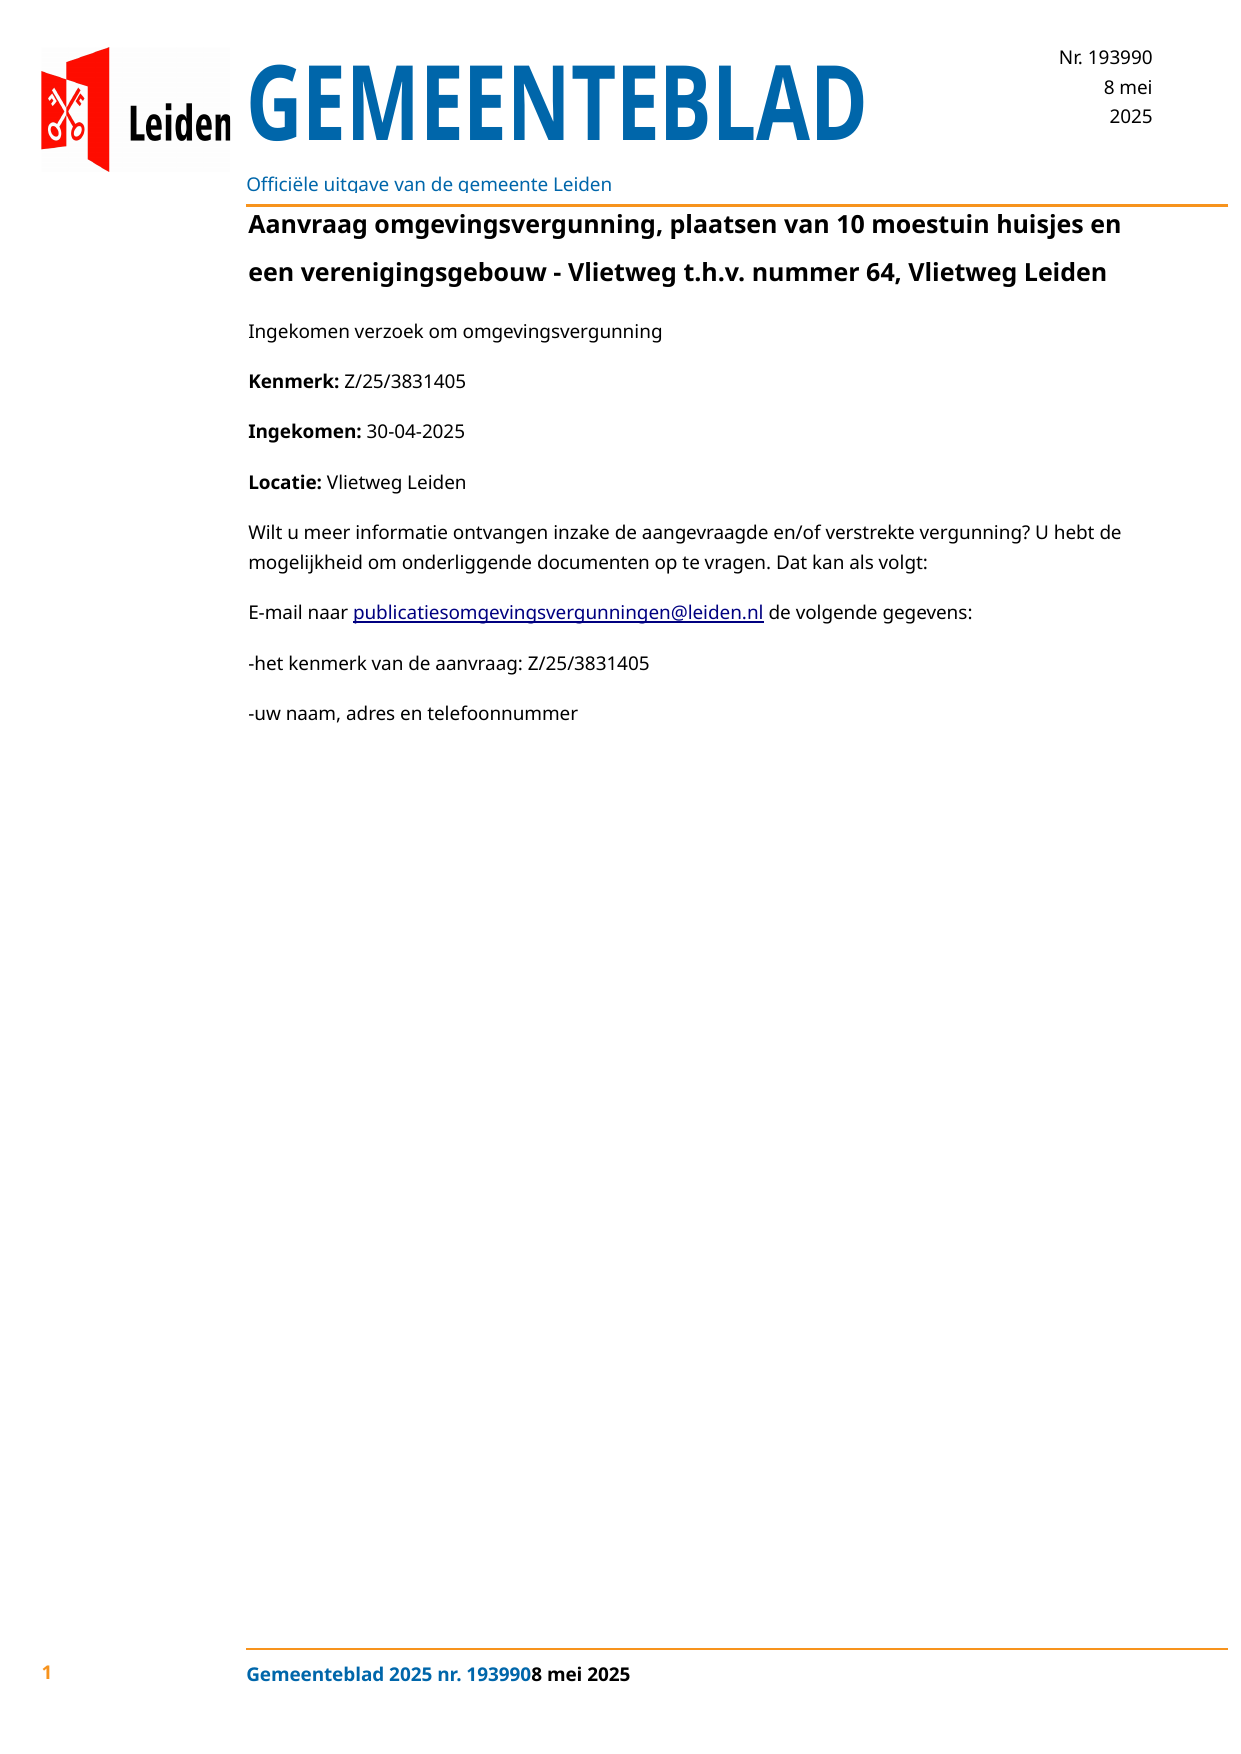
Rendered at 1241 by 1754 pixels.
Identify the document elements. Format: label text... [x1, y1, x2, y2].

picture [41, 47, 231, 172]
text Aanvraag omgevingsvergunning, plaatsen van 10 moestuin huisjes en een verenigingsgebouw - Vlietweg t.h.v. nummer 64, Vlietweg Leiden [248, 207, 1152, 288]
text Kenmerk: Z/25/3831405 [248, 368, 1152, 394]
text Ingekomen: 30-04-2025 [248, 419, 1152, 444]
text Locatie: Vlietweg Leiden [248, 469, 1152, 495]
text Wilt u meer informatie ontvangen inzake de aangevraagde en/of verstrekte vergunning? U hebt de mogelijkheid om onderliggende documenten op te vragen. Dat kan als volgt: [248, 519, 1152, 575]
text -uw naam, adres en telefoonnummer [248, 700, 1152, 726]
text Ingekomen verzoek om omgevingsvergunning [248, 318, 1152, 344]
text -het kenmerk van de aanvraag: Z/25/3831405 [248, 650, 1152, 676]
text E-mail naar publicatiesomgevingsvergunningen@leiden.nl de volgende gegevens: [248, 599, 1152, 625]
